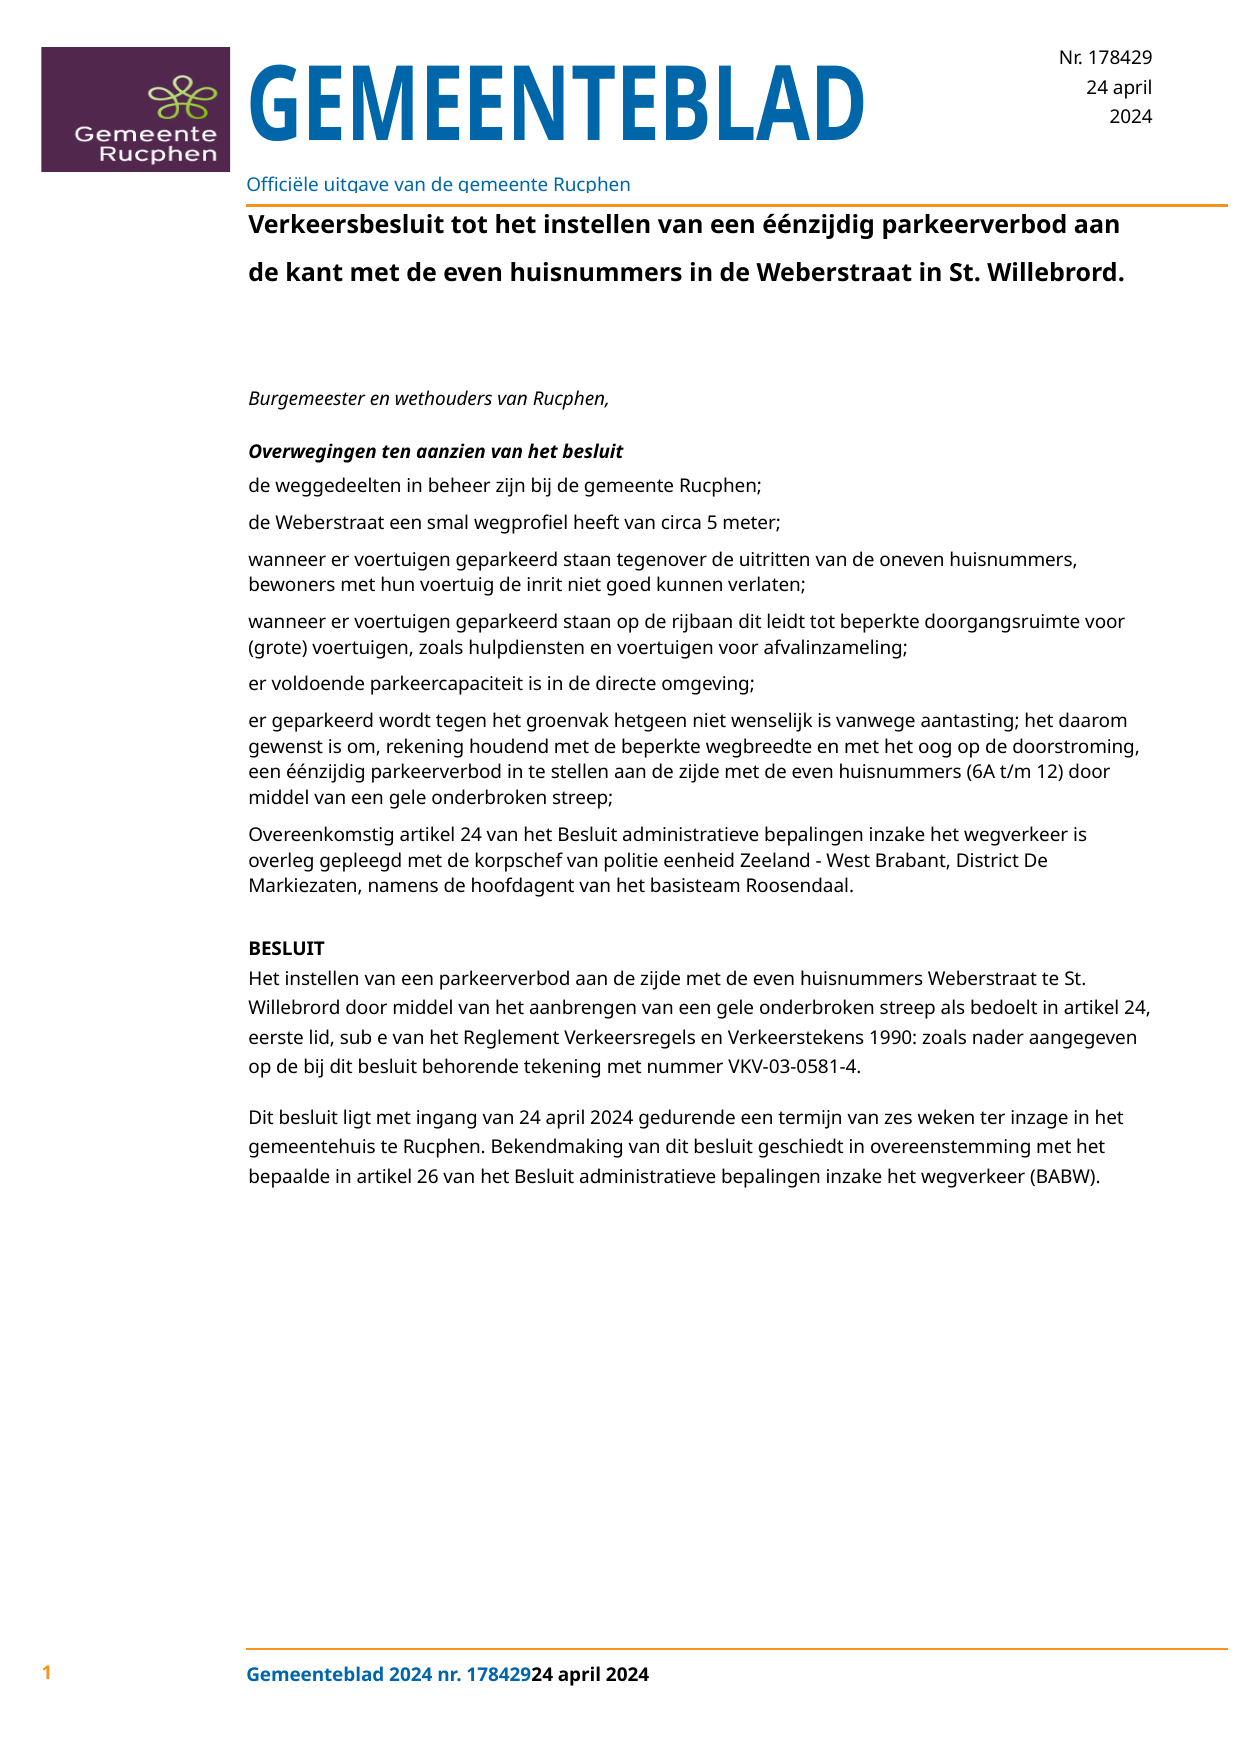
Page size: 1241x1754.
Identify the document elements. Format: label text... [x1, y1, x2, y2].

text Verkeersbesluit tot het instellen van een éénzijdig parkeerverbod aan de kant met de even huisnummers in de Weberstraat in St. Willebrord. [248, 207, 1152, 288]
text Dit besluit ligt met ingang van 24 april 2024 gedurende een termijn van zes weken ter inzage in het gemeentehuis te Rucphen. Bekendmaking van dit besluit geschiedt in overeenstemming met het bepaalde in artikel 26 van het Besluit administratieve bepalingen inzake het wegverkeer (BABW). [248, 1104, 1152, 1189]
text Het instellen van een parkeerverbod aan de zijde met de even huisnummers Weberstraat te St. Willebrord door middel van het aanbrengen van een gele onderbroken streep als bedoelt in artikel 24, eerste lid, sub e van het Reglement Verkeersregels en Verkeerstekens 1990: zoals nader aangegeven op de bij dit besluit behorende tekening met nummer VKV-03-0581-4. [248, 965, 1152, 1079]
text Burgemeester en wethouders van Rucphen, [248, 386, 1152, 411]
text de Weberstraat een smal wegprofiel heeft van circa 5 meter; [248, 509, 1152, 535]
text er geparkeerd wordt tegen het groenvak hetgeen niet wenselijk is vanwege aantasting; het daarom gewenst is om, rekening houdend met de beperkte wegbreedte en met het oog op de doorstroming, een éénzijdig parkeerverbod in te stellen aan de zijde met de even huisnummers (6A t/m 12) door middel van een gele onderbroken streep; [248, 707, 1152, 810]
text Overwegingen ten aanzien van het besluit [248, 438, 1152, 464]
picture [41, 47, 231, 172]
text er voldoende parkeercapaciteit is in de directe omgeving; [248, 671, 1152, 696]
text Overeenkomstig artikel 24 van het Besluit administratieve bepalingen inzake het wegverkeer is overleg gepleegd met de korpschef van politie eenheid Zeeland - West Brabant, District De Markiezaten, namens de hoofdagent van het basisteam Roosendaal. [248, 821, 1152, 898]
text wanneer er voertuigen geparkeerd staan tegenover de uitritten van de oneven huisnummers, bewoners met hun voertuig de inrit niet goed kunnen verlaten; [248, 546, 1152, 597]
text BESLUIT [248, 935, 1152, 961]
text de weggedeelten in beheer zijn bij de gemeente Rucphen; [248, 472, 1152, 498]
text wanneer er voertuigen geparkeerd staan op de rijbaan dit leidt tot beperkte doorgangsruimte voor (grote) voertuigen, zoals hulpdiensten en voertuigen voor afvalinzameling; [248, 608, 1152, 660]
